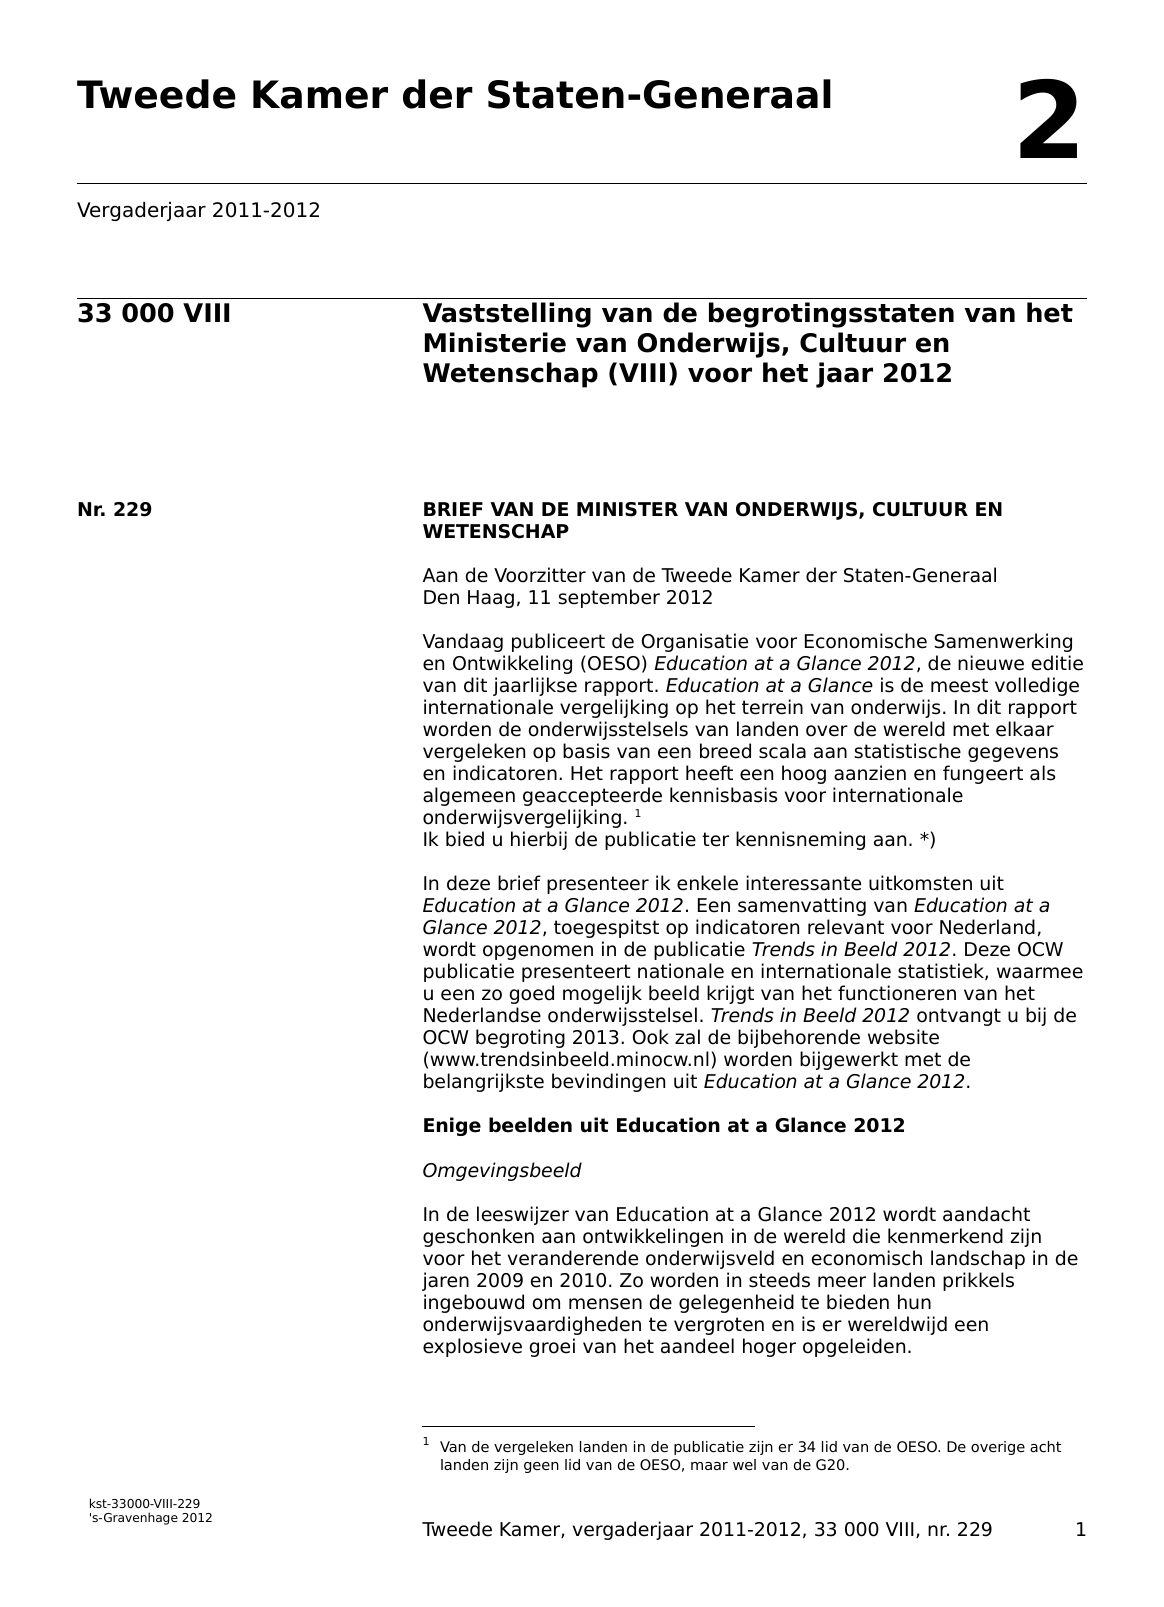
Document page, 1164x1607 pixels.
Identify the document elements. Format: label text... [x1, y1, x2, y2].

text Ik bied u hierbij de publicatie ter kennisneming aan. *) [422, 829, 1087, 851]
text Den Haag, 11 september 2012 [422, 587, 1087, 609]
text 's-Gravenhage 2012 [88, 1511, 323, 1525]
text In de leeswijzer van Education at a Glance 2012 wordt aandacht geschonken aan ontwikkelingen in de wereld die kenmerkend zijn voor het veranderende onderwijsveld en economisch landschap in de jaren 2009 en 2010. Zo worden in steeds meer landen prikkels ingebouwd om mensen de gelegenheid te bieden hun onderwijsvaardigheden te vergroten en is er wereldwijd een explosieve groei van het aandeel hoger opgeleiden. [422, 1204, 1087, 1357]
text Vandaag publiceert de Organisatie voor Economische Samenwerking en Ontwikkeling (OESO) Education at a Glance 2012, de nieuwe editie van dit jaarlijkse rapport. Education at a Glance is de meest volledige internationale vergelijking op het terrein van onderwijs. In dit rapport worden de onderwijsstelsels van landen over de wereld met elkaar vergeleken op basis van een breed scala aan statistische gegevens en indicatoren. Het rapport heeft een hoog aanzien en fungeert als algemeen geaccepteerde kennisbasis voor internationale onderwijsvergelijking. [422, 631, 1087, 829]
table_cell Vergaderjaar 2011-2012 [77, 184, 1087, 298]
subtitle 33 000 VIII Vaststelling van de begrotingsstaten van het Ministerie van Onderwijs, Cultuur en Wetenschap (VIII) voor het jaar 2012 [77, 299, 1087, 388]
text Aan de Voorzitter van de Tweede Kamer der Staten-Generaal [422, 565, 1087, 587]
subtitle Nr. 229 BRIEF VAN DE MINISTER VAN ONDERWIJS, CULTUUR EN WETENSCHAP [77, 499, 1087, 543]
table_header Tweede Kamer der Staten-Generaal [77, 59, 886, 183]
text Van de vergeleken landen in de publicatie zijn er 34 lid van de OESO. De overige acht landen zijn geen lid van de OESO, maar wel van de G20. [422, 1435, 1087, 1474]
text In deze brief presenteer ik enkele interessante uitkomsten uit Education at a Glance 2012. Een samenvatting van Education at a Glance 2012, toegespitst op indicatoren relevant voor Nederland, wordt opgenomen in de publicatie Trends in Beeld 2012. Deze OCW publicatie presenteert nationale en internationale statistiek, waarmee u een zo goed mogelijk beeld krijgt van het functioneren van het Nederlandse onderwijsstelsel. Trends in Beeld 2012 ontvangt u bij de OCW begroting 2013. Ook zal de bijbehorende website (www.trendsinbeeld.minocw.nl) worden bijgewerkt met de belangrijkste bevindingen uit Education at a Glance 2012. [422, 873, 1087, 1093]
subtitle Omgevingsbeeld [422, 1159, 1087, 1181]
text kst-33000-VIII-229 [88, 1497, 323, 1511]
table_header 2 [886, 59, 1087, 183]
subtitle Enige beelden uit Education at a Glance 2012 [422, 1115, 1087, 1137]
